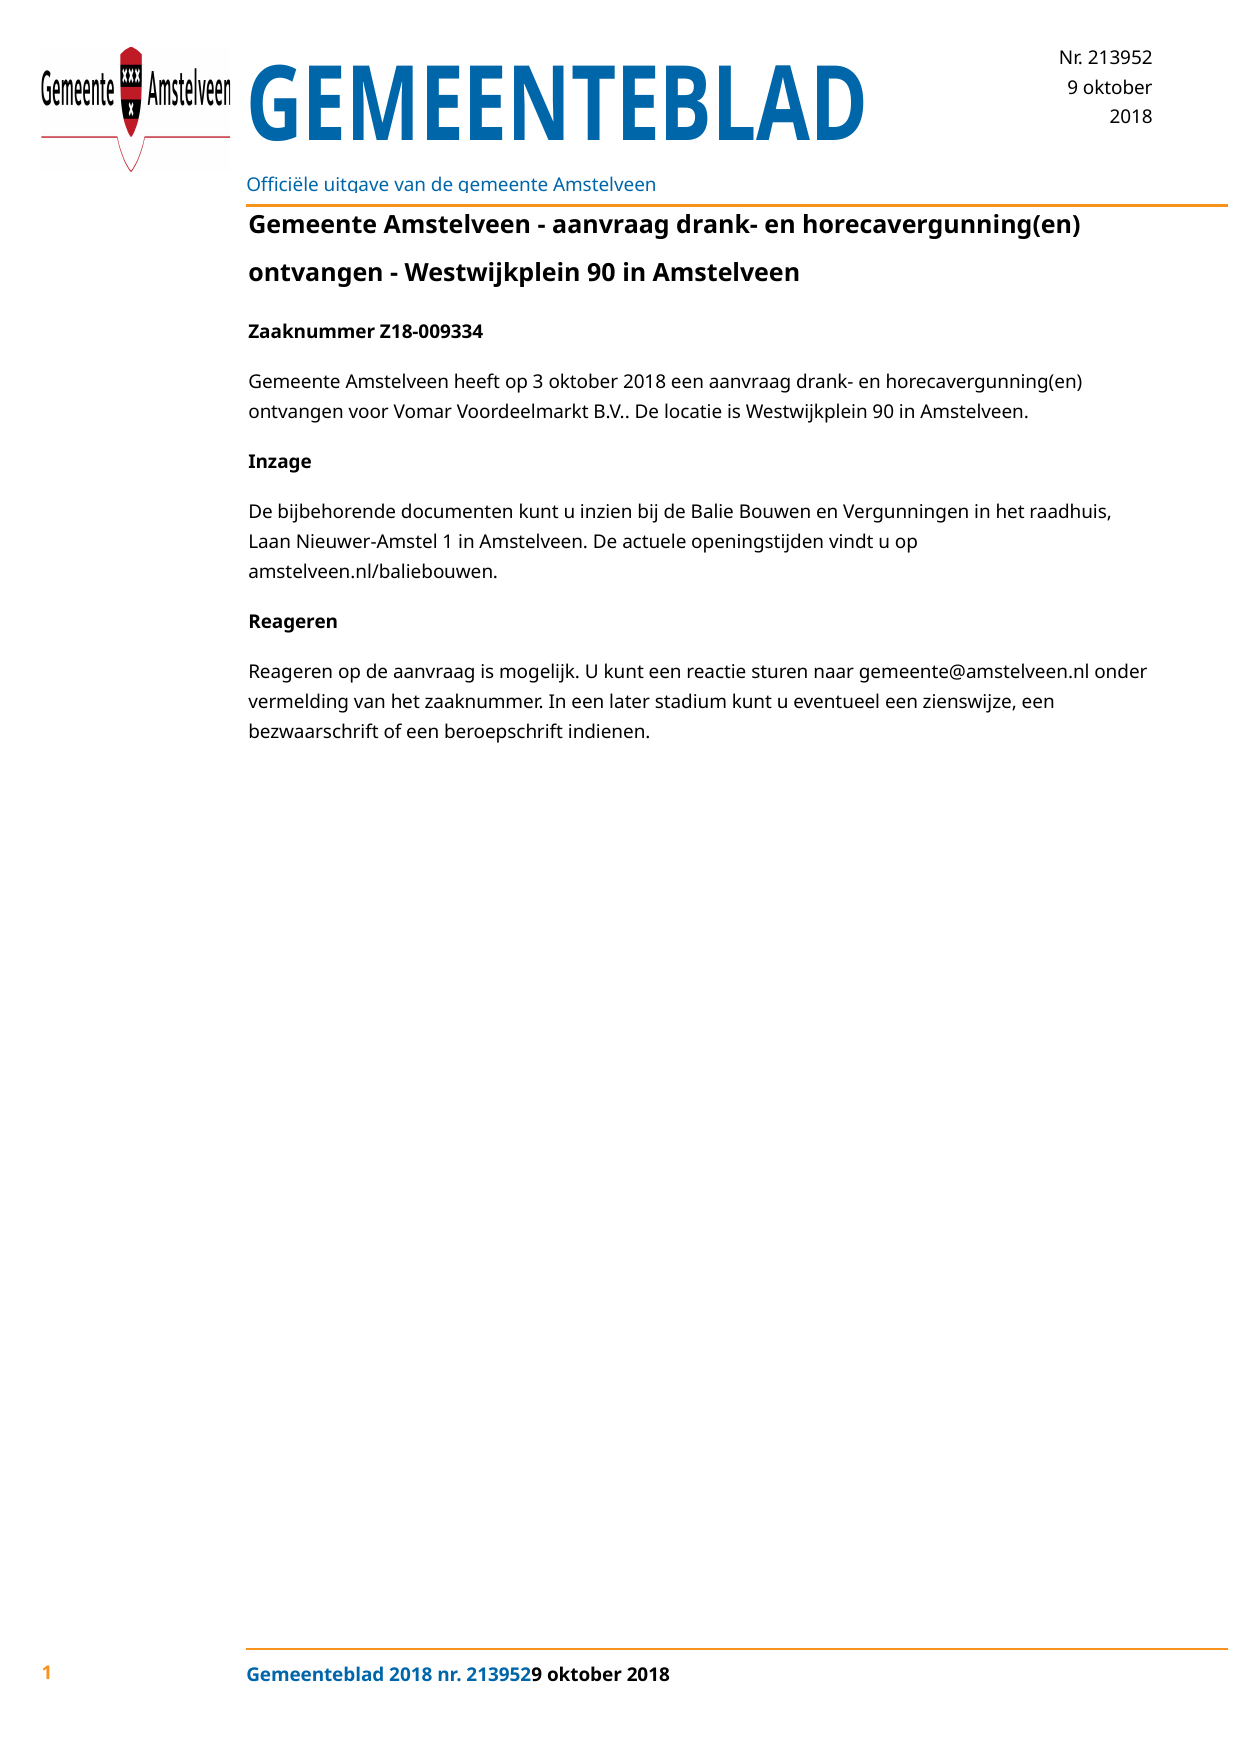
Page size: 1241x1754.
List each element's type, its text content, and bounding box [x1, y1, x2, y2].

picture [41, 47, 231, 172]
text Gemeente Amstelveen - aanvraag drank- en horecavergunning(en) ontvangen - Westwijkplein 90 in Amstelveen [248, 207, 1152, 288]
text Reageren op de aanvraag is mogelijk. U kunt een reactie sturen naar gemeente@amstelveen.nl onder vermelding van het zaaknummer. In een later stadium kunt u eventueel een zienswijze, een bezwaarschrift of een beroepschrift indienen. [248, 659, 1152, 744]
text Inzage [248, 448, 1152, 474]
text Gemeente Amstelveen heeft op 3 oktober 2018 een aanvraag drank- en horecavergunning(en) ontvangen voor Vomar Voordeelmarkt B.V.. De locatie is Westwijkplein 90 in Amstelveen. [248, 368, 1152, 424]
text De bijbehorende documenten kunt u inzien bij de Balie Bouwen en Vergunningen in het raadhuis, Laan Nieuwer-Amstel 1 in Amstelveen. De actuele openingstijden vindt u op amstelveen.nl/baliebouwen. [248, 499, 1152, 584]
text Reageren [248, 608, 1152, 634]
text Zaaknummer Z18-009334 [248, 318, 1152, 344]
